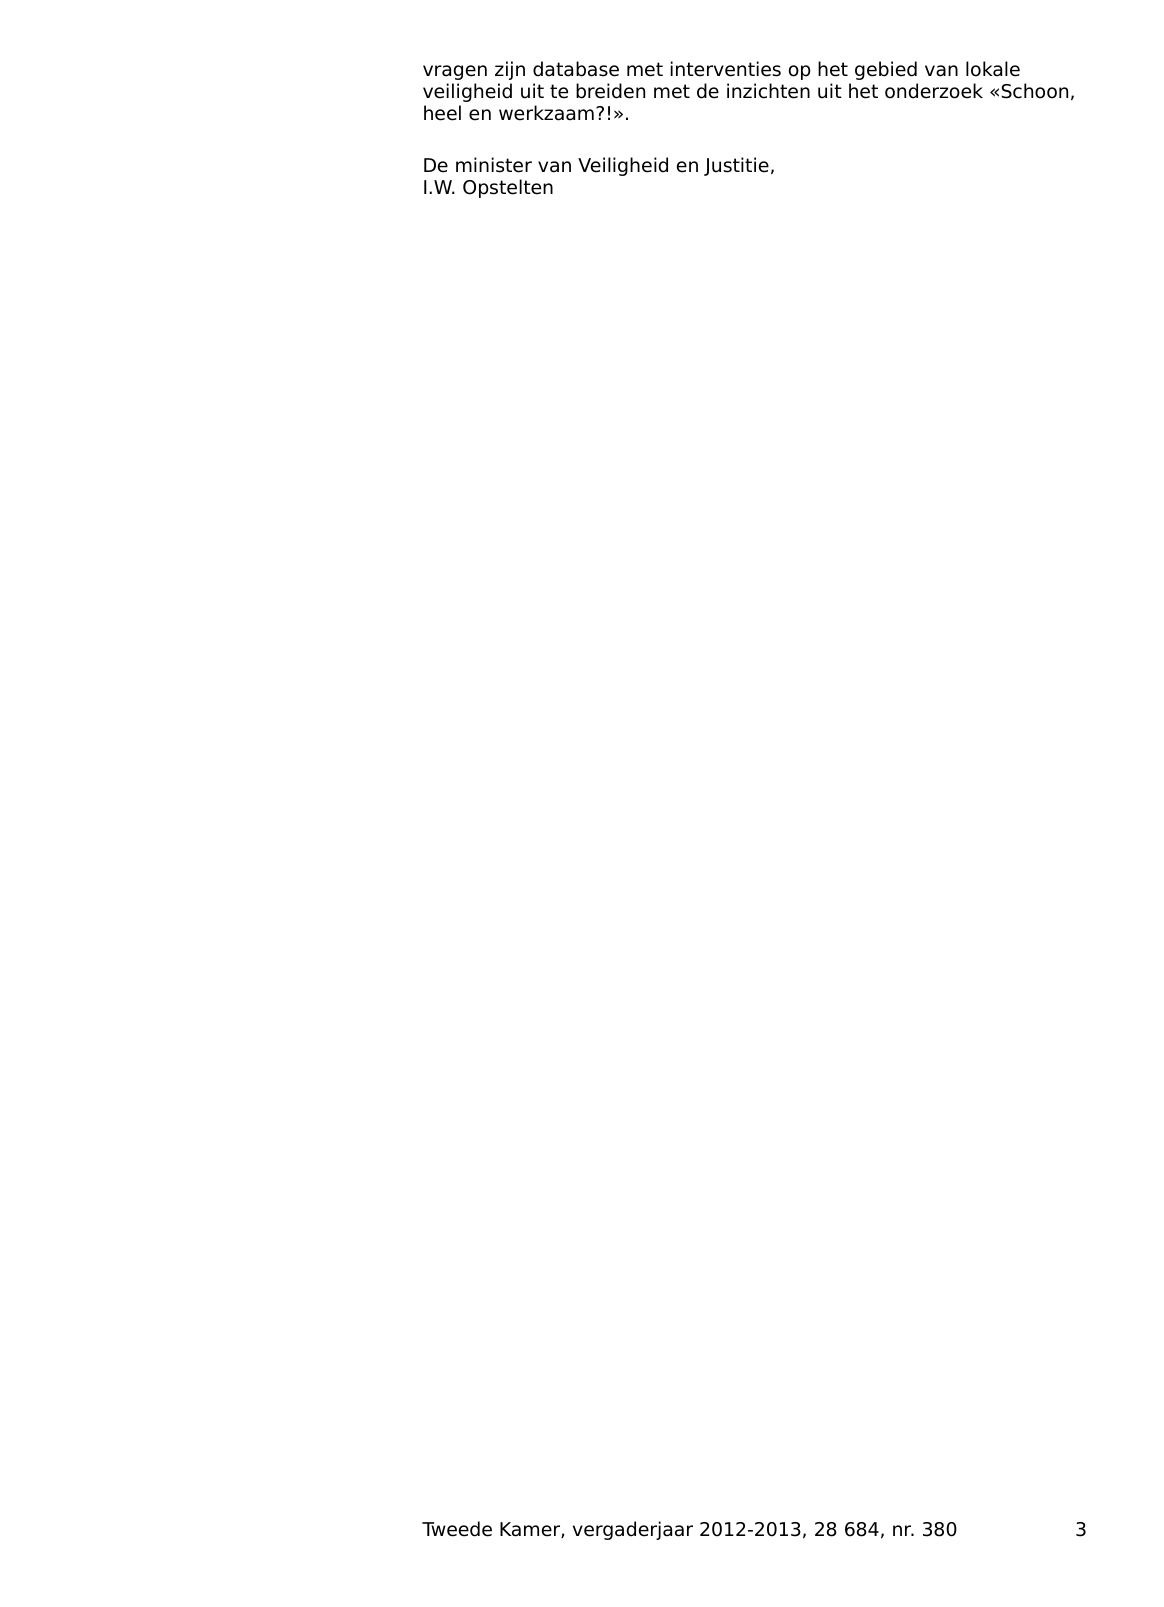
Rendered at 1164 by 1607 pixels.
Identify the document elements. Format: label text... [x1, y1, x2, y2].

text vragen zijn database met interventies op het gebied van lokale veiligheid uit te breiden met de inzichten uit het onderzoek «Schoon, heel en werkzaam?!». [422, 59, 1087, 125]
text De minister van Veiligheid en Justitie, I.W. Opstelten [422, 155, 1087, 199]
